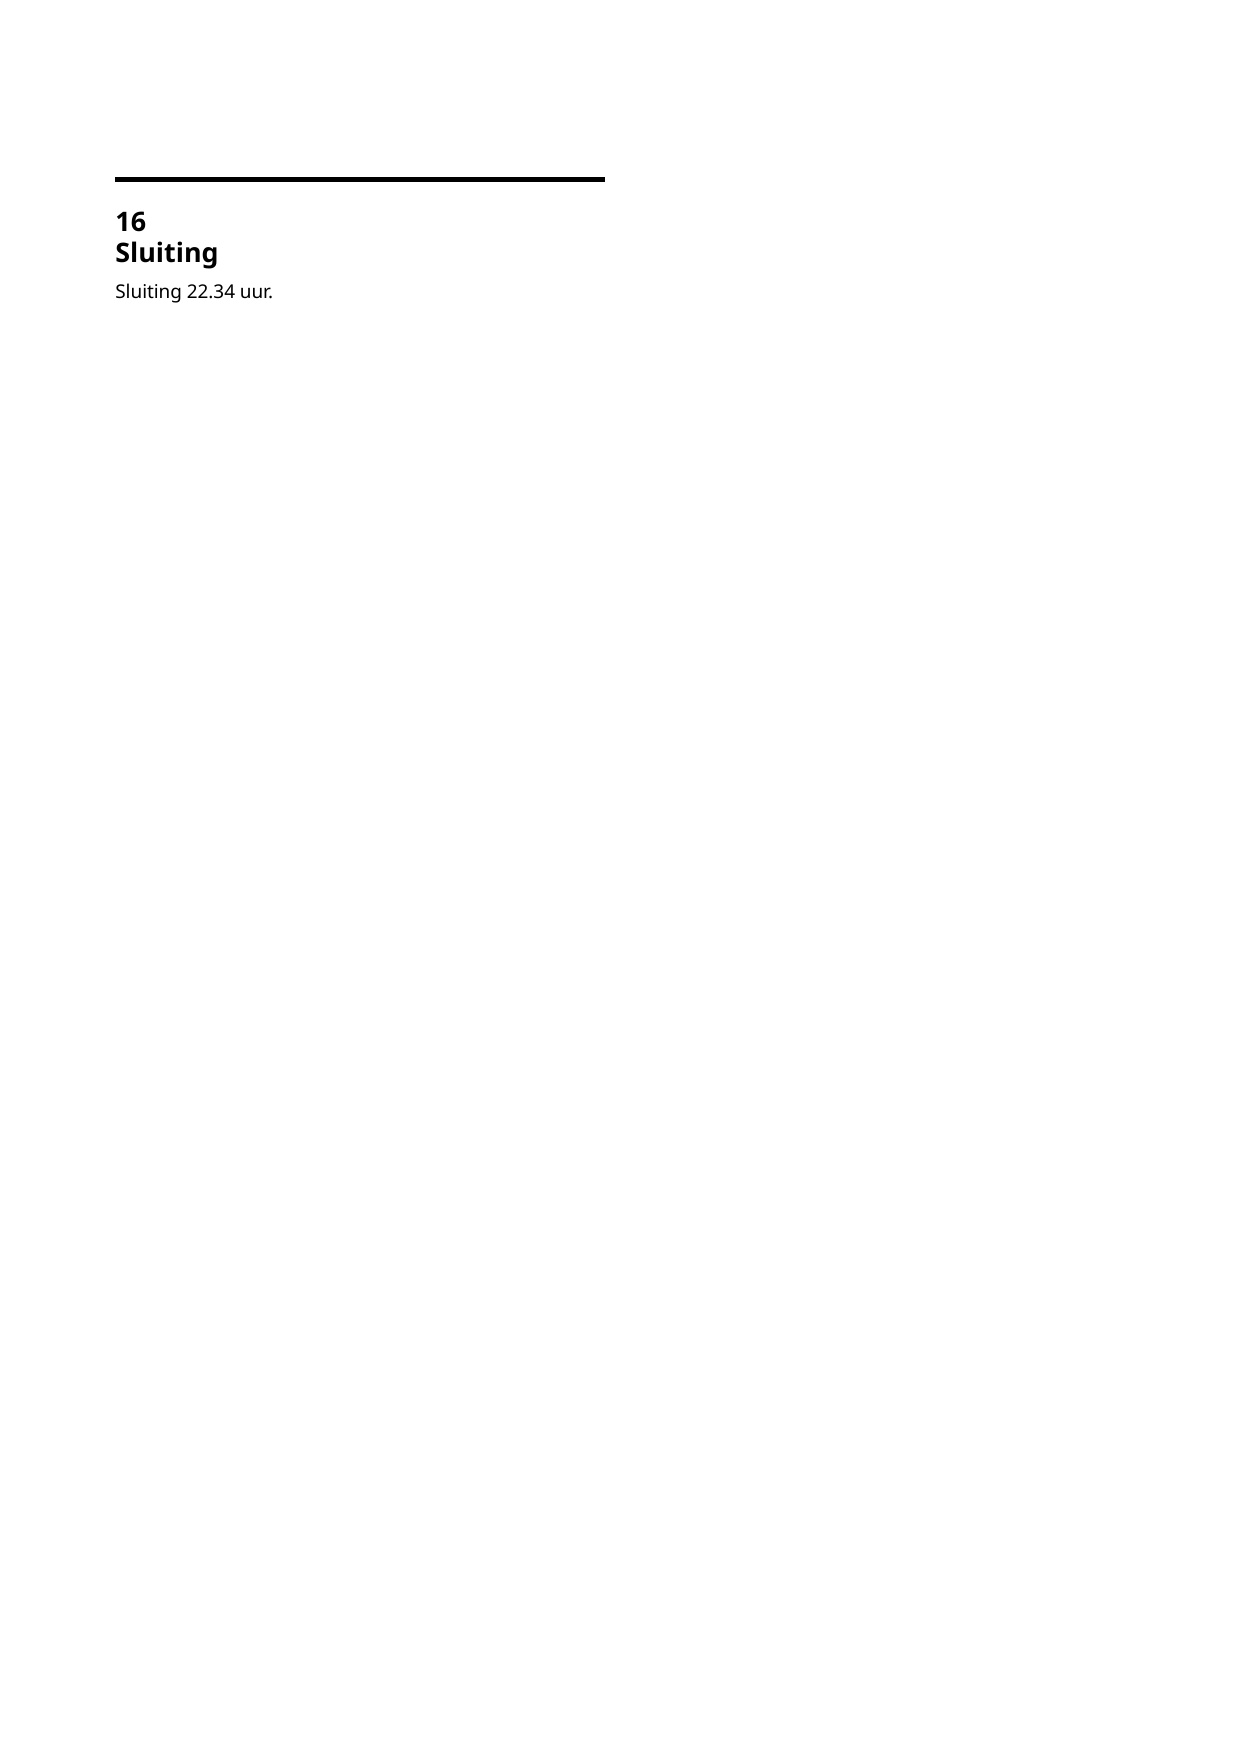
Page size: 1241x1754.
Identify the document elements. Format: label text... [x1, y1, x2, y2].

text Sluiting 22.34 uur. [115, 283, 605, 302]
text Sluiting [115, 239, 605, 283]
text 16 [115, 203, 605, 239]
